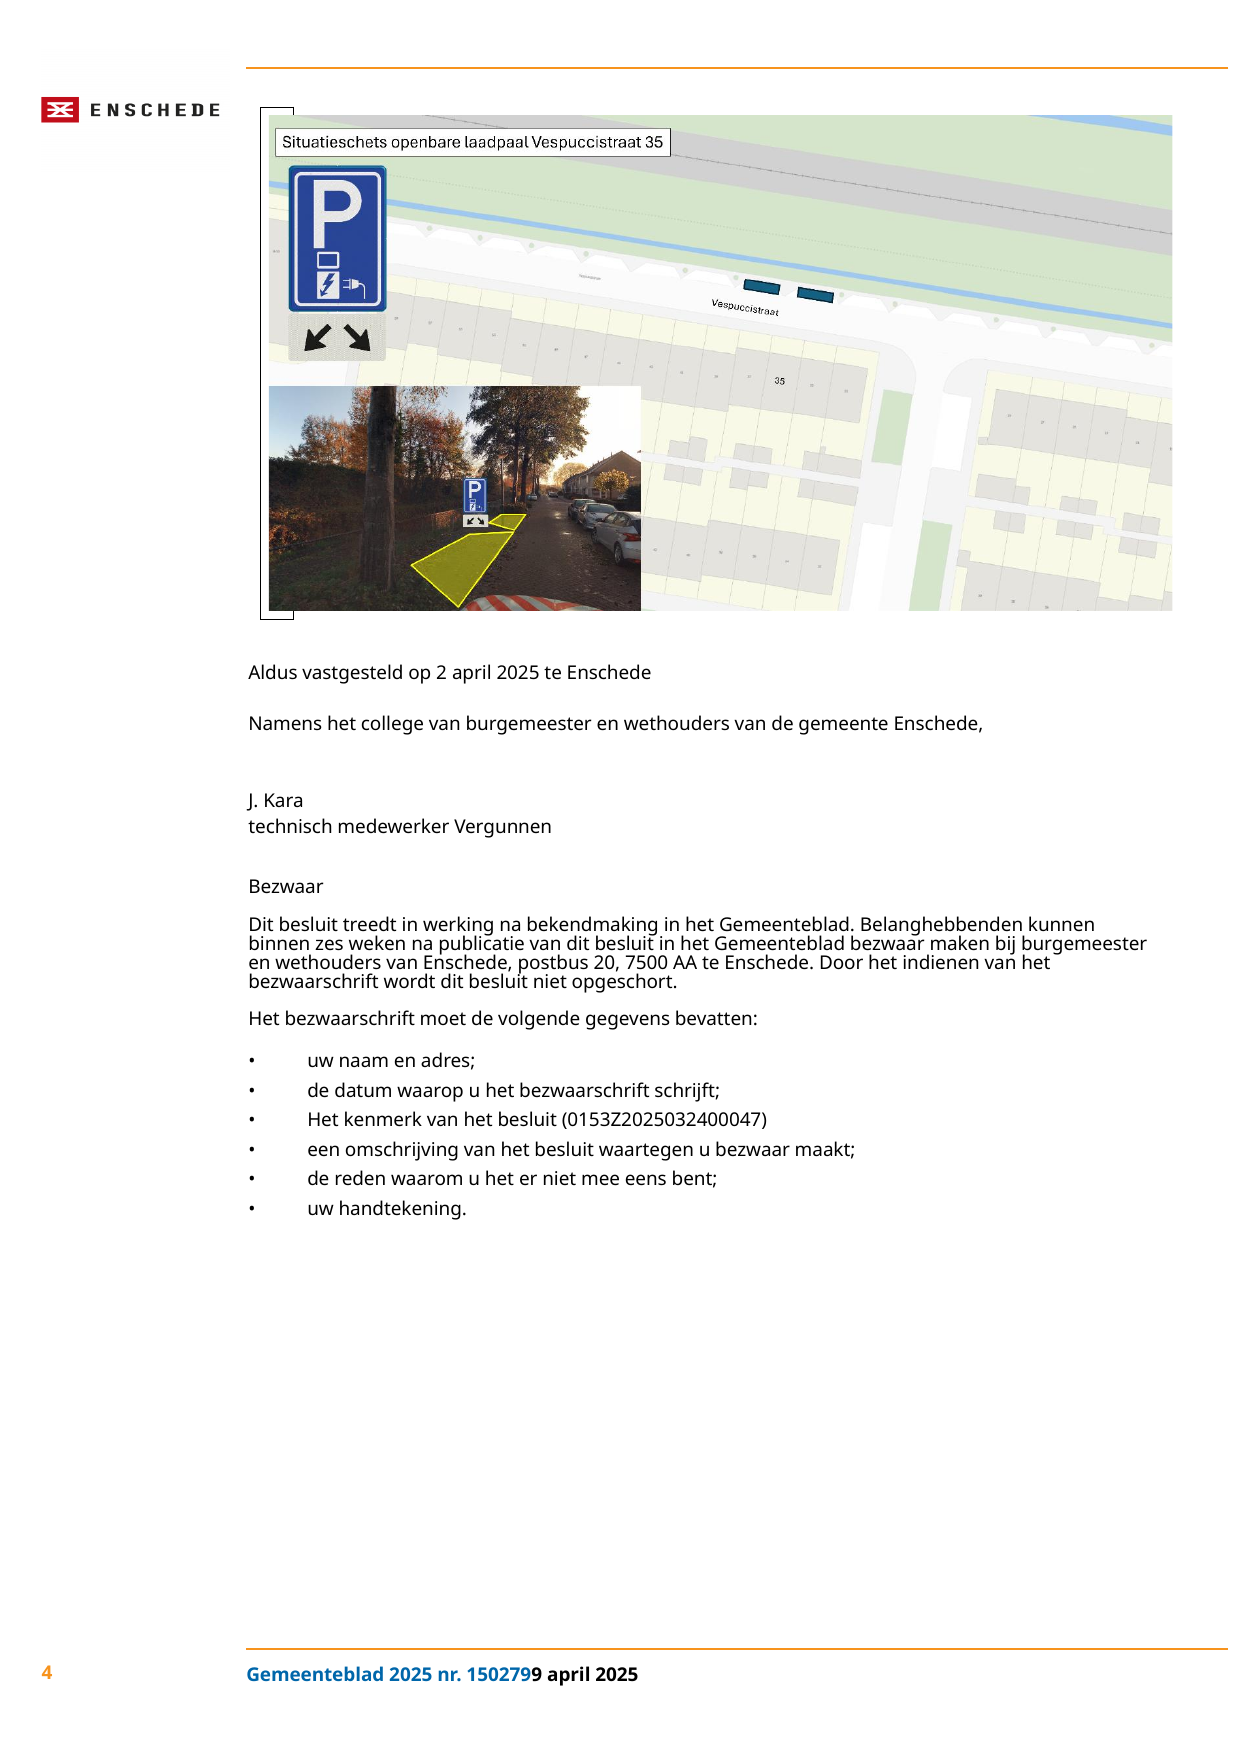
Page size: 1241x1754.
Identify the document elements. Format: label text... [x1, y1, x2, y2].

list uw handtekening. [248, 1195, 1152, 1221]
text Namens het college van burgemeester en wethouders van de gemeente Enschede, [248, 711, 1152, 736]
text J. Kara [248, 788, 1152, 813]
text Bezwaar [248, 878, 1152, 898]
list de reden waarom u het er niet mee eens bent; [248, 1166, 1152, 1191]
list Het kenmerk van het besluit (0153Z2025032400047) [248, 1106, 1152, 1132]
list een omschrijving van het besluit waartegen u bezwaar maakt; [248, 1136, 1152, 1162]
text Het bezwaarschrift moet de volgende gegevens bevatten: [248, 1010, 1152, 1029]
picture [268, 115, 1173, 611]
text Aldus vastgesteld op 2 april 2025 te Enschede [248, 659, 1152, 685]
text technisch medewerker Vergunnen [248, 813, 1152, 839]
list uw naam en adres; [248, 1047, 1152, 1073]
picture [41, 47, 231, 172]
text Dit besluit treedt in werking na bekendmaking in het Gemeenteblad. Belanghebbenden kunnen binnen zes weken na publicatie van dit besluit in het Gemeenteblad bezwaar maken bij burgemeester en wethouders van Enschede, postbus 20, 7500 AA te Enschede. Door het indienen van het bezwaarschrift wordt dit besluit niet opgeschort. [248, 916, 1152, 993]
list de datum waarop u het bezwaarschrift schrijft; [248, 1077, 1152, 1103]
